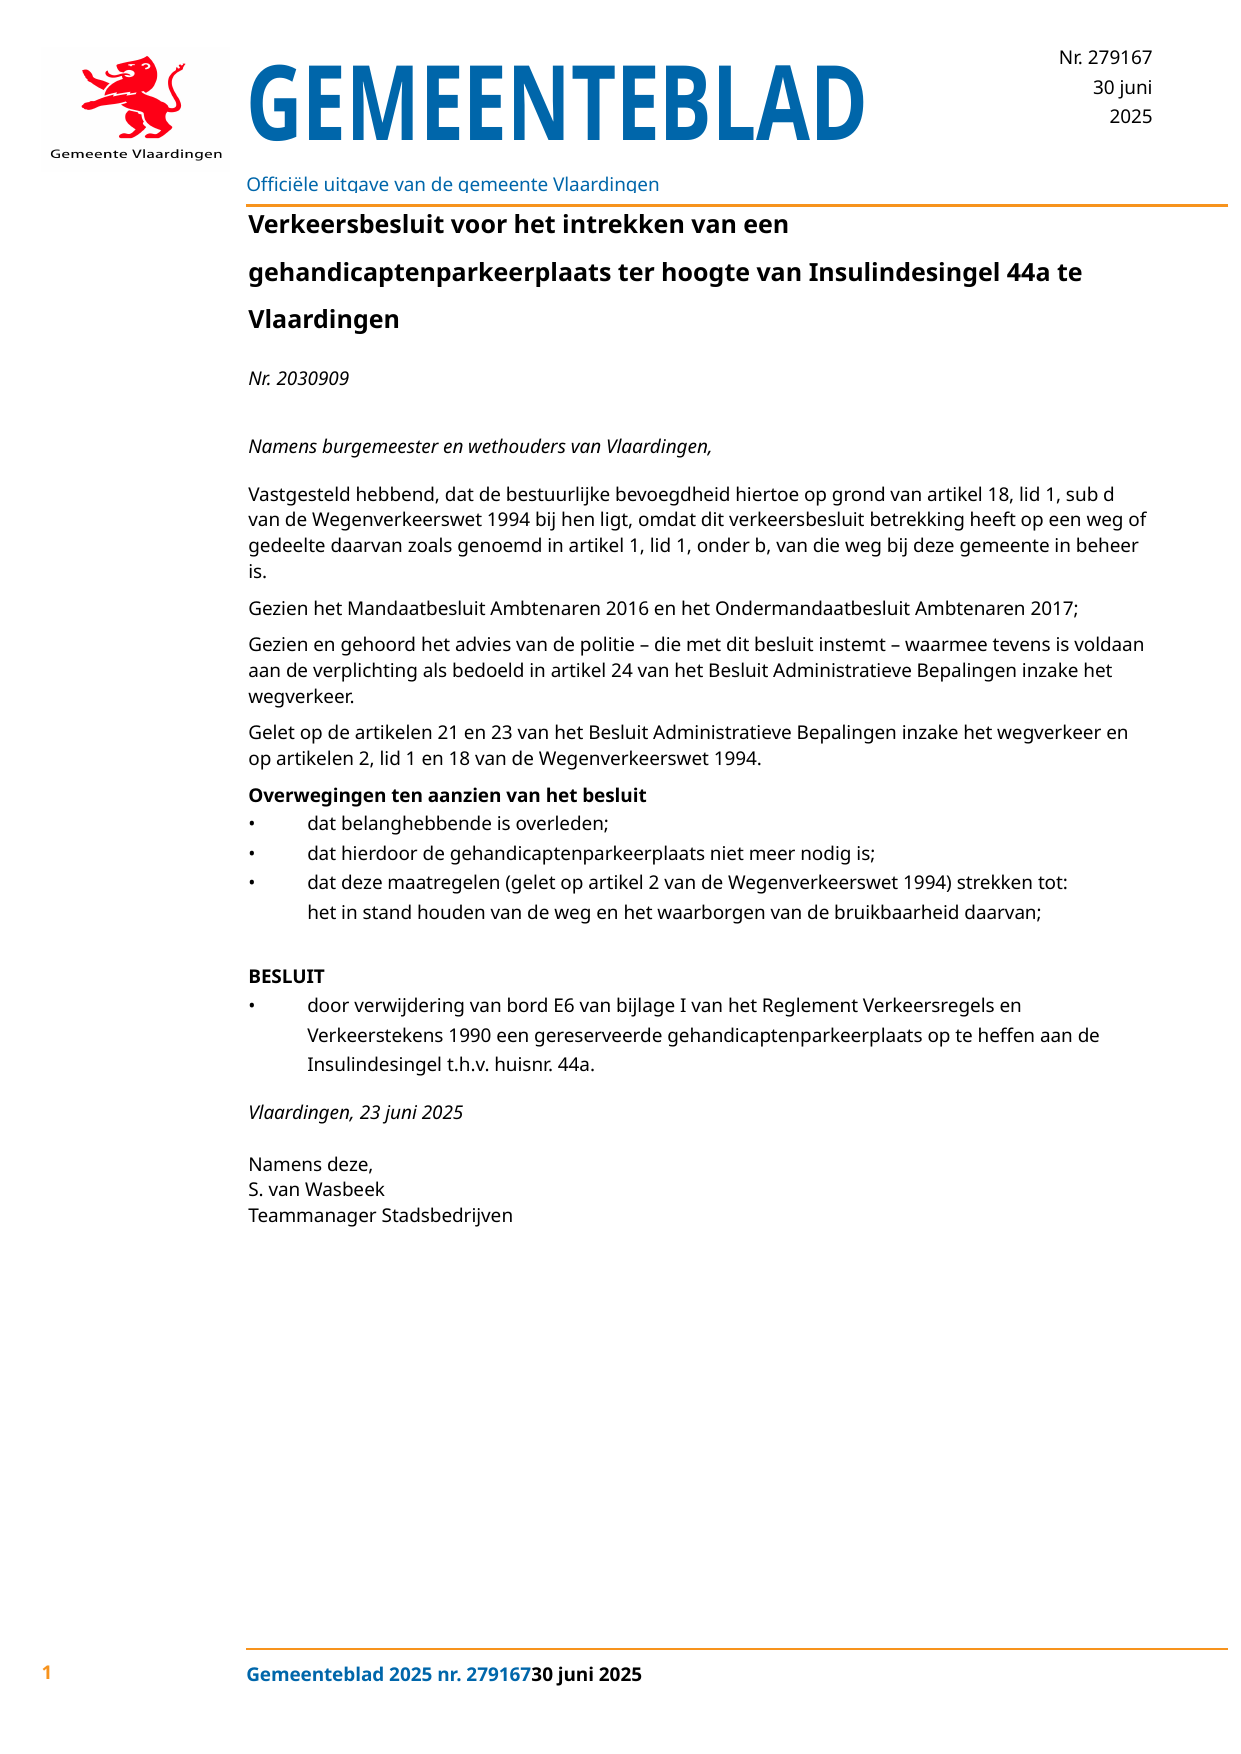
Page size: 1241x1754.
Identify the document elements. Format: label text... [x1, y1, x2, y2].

text Gelet op de artikelen 21 en 23 van het Besluit Administratieve Bepalingen inzake het wegverkeer en op artikelen 2, lid 1 en 18 van de Wegenverkeerswet 1994. [248, 719, 1152, 771]
text Vastgesteld hebbend, dat de bestuurlijke bevoegdheid hiertoe op grond van artikel 18, lid 1, sub d van de Wegenverkeerswet 1994 bij hen ligt, omdat dit verkeersbesluit betrekking heeft op een weg of gedeelte daarvan zoals genoemd in artikel 1, lid 1, onder b, van die weg bij deze gemeente in beheer is. [248, 481, 1152, 584]
text Namens burgemeester en wethouders van Vlaardingen, [248, 433, 1152, 459]
list dat deze maatregelen (gelet op artikel 2 van de Wegenverkeerswet 1994) strekken tot: [248, 869, 1152, 895]
picture [41, 47, 231, 172]
text Teammanager Stadsbedrijven [248, 1202, 1152, 1228]
text Overwegingen ten aanzien van het besluit [248, 782, 1152, 808]
list dat belanghebbende is overleden; [248, 810, 1152, 836]
list door verwijdering van bord E6 van bijlage I van het Reglement Verkeersregels en Verkeerstekens 1990 een gereserveerde gehandicaptenparkeerplaats op te heffen aan de Insulindesingel t.h.v. huisnr. 44a. [248, 992, 1152, 1077]
text Vlaardingen, 23 juni 2025 [248, 1099, 1152, 1125]
text Nr. 2030909 [248, 366, 1152, 391]
list dat hierdoor de gehandicaptenparkeerplaats niet meer nodig is; [248, 840, 1152, 866]
list het in stand houden van de weg en het waarborgen van de bruikbaarheid daarvan; [248, 899, 1152, 925]
text Namens deze, [248, 1151, 1152, 1177]
text Gezien en gehoord het advies van de politie – die met dit besluit instemt – waarmee tevens is voldaan aan de verplichting als bedoeld in artikel 24 van het Besluit Administratieve Bepalingen inzake het wegverkeer. [248, 631, 1152, 708]
text Verkeersbesluit voor het intrekken van een gehandicaptenparkeerplaats ter hoogte van Insulindesingel 44a te Vlaardingen [248, 207, 1152, 336]
text BESLUIT [248, 963, 1152, 989]
text S. van Wasbeek [248, 1177, 1152, 1202]
text Gezien het Mandaatbesluit Ambtenaren 2016 en het Ondermandaatbesluit Ambtenaren 2017; [248, 595, 1152, 620]
